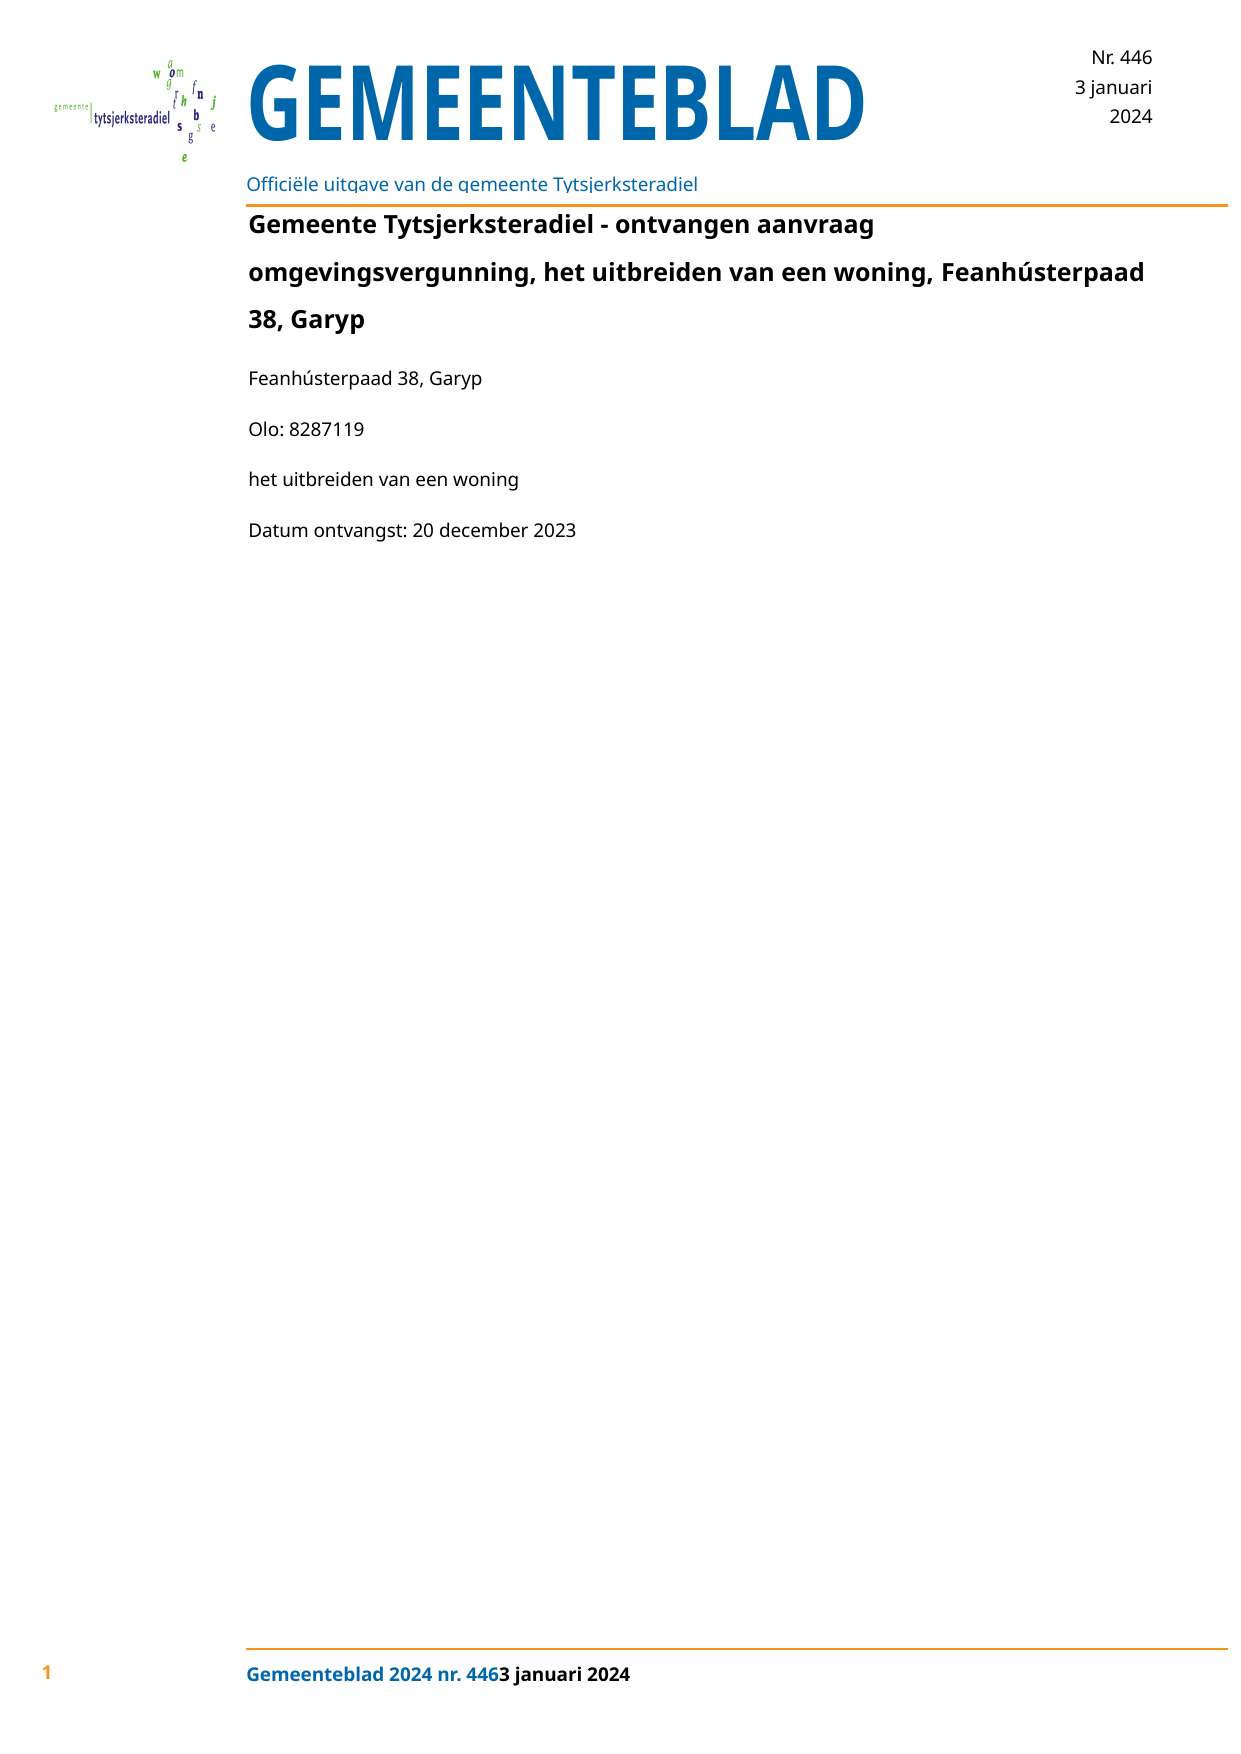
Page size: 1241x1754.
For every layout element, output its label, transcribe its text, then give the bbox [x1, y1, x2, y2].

text het uitbreiden van een woning [248, 466, 1152, 492]
text Olo: 8287119 [248, 416, 1152, 442]
text Datum ontvangst: 20 december 2023 [248, 517, 1152, 542]
picture [41, 47, 231, 172]
text Feanhústerpaad 38, Garyp [248, 366, 1152, 391]
text Gemeente Tytsjerksteradiel - ontvangen aanvraag omgevingsvergunning, het uitbreiden van een woning, Feanhústerpaad 38, Garyp [248, 207, 1152, 336]
